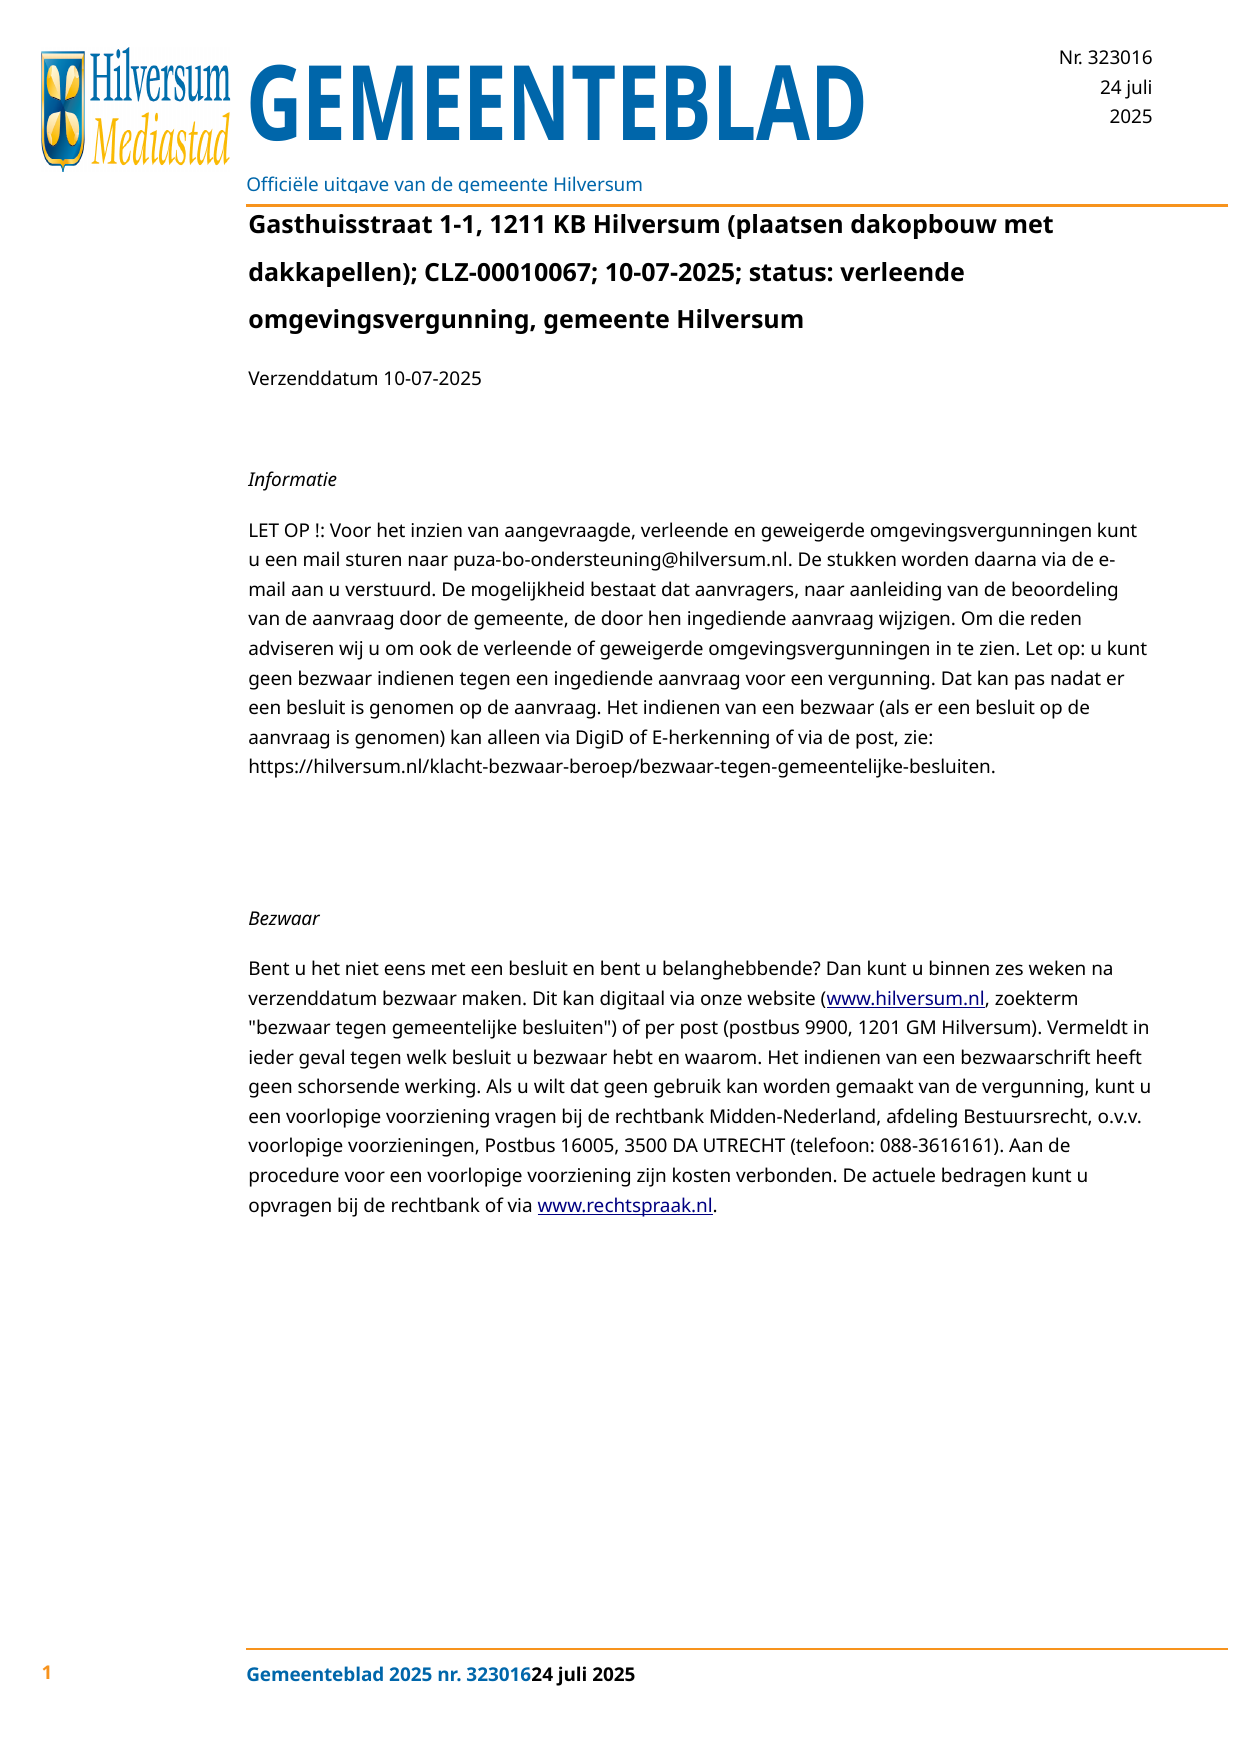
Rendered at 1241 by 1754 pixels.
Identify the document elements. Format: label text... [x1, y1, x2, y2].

picture [41, 47, 231, 172]
text Bezwaar [248, 905, 1152, 930]
text Gasthuisstraat 1-1, 1211 KB Hilversum (plaatsen dakopbouw met dakkapellen); CLZ-00010067; 10-07-2025; status: verleende omgevingsvergunning, gemeente Hilversum [248, 207, 1152, 336]
text LET OP !: Voor het inzien van aangevraagde, verleende en geweigerde omgevingsvergunningen kunt u een mail sturen naar puza-bo-ondersteuning@hilversum.nl. De stukken worden daarna via de e-mail aan u verstuurd. De mogelijkheid bestaat dat aanvragers, naar aanleiding van de beoordeling van de aanvraag door de gemeente, de door hen ingediende aanvraag wijzigen. Om die reden adviseren wij u om ook de verleende of geweigerde omgevingsvergunningen in te zien. Let op: u kunt geen bezwaar indienen tegen een ingediende aanvraag voor een vergunning. Dat kan pas nadat er een besluit is genomen op de aanvraag. Het indienen van een bezwaar (als er een besluit op de aanvraag is genomen) kan alleen via DigiD of E-herkenning of via de post, zie: https://hilversum.nl/klacht-bezwaar-beroep/bezwaar-tegen-gemeentelijke-besluiten. [248, 517, 1152, 779]
text Bent u het niet eens met een besluit en bent u belanghebbende? Dan kunt u binnen zes weken na verzenddatum bezwaar maken. Dit kan digitaal via onze website (www.hilversum.nl, zoekterm "bezwaar tegen gemeentelijke besluiten") of per post (postbus 9900, 1201 GM Hilversum). Vermeldt in ieder geval tegen welk besluit u bezwaar hebt en waarom. Het indienen van een bezwaarschrift heeft geen schorsende werking. Als u wilt dat geen gebruik kan worden gemaakt van de vergunning, kunt u een voorlopige voorziening vragen bij de rechtbank Midden-Nederland, afdeling Bestuursrecht, o.v.v. voorlopige voorzieningen, Postbus 16005, 3500 DA UTRECHT (telefoon: 088-3616161). Aan de procedure voor een voorlopige voorziening zijn kosten verbonden. De actuele bedragen kunt u opvragen bij de rechtbank of via www.rechtspraak.nl. [248, 955, 1152, 1217]
text Informatie [248, 466, 1152, 492]
text Verzenddatum 10-07-2025 [248, 366, 1152, 391]
